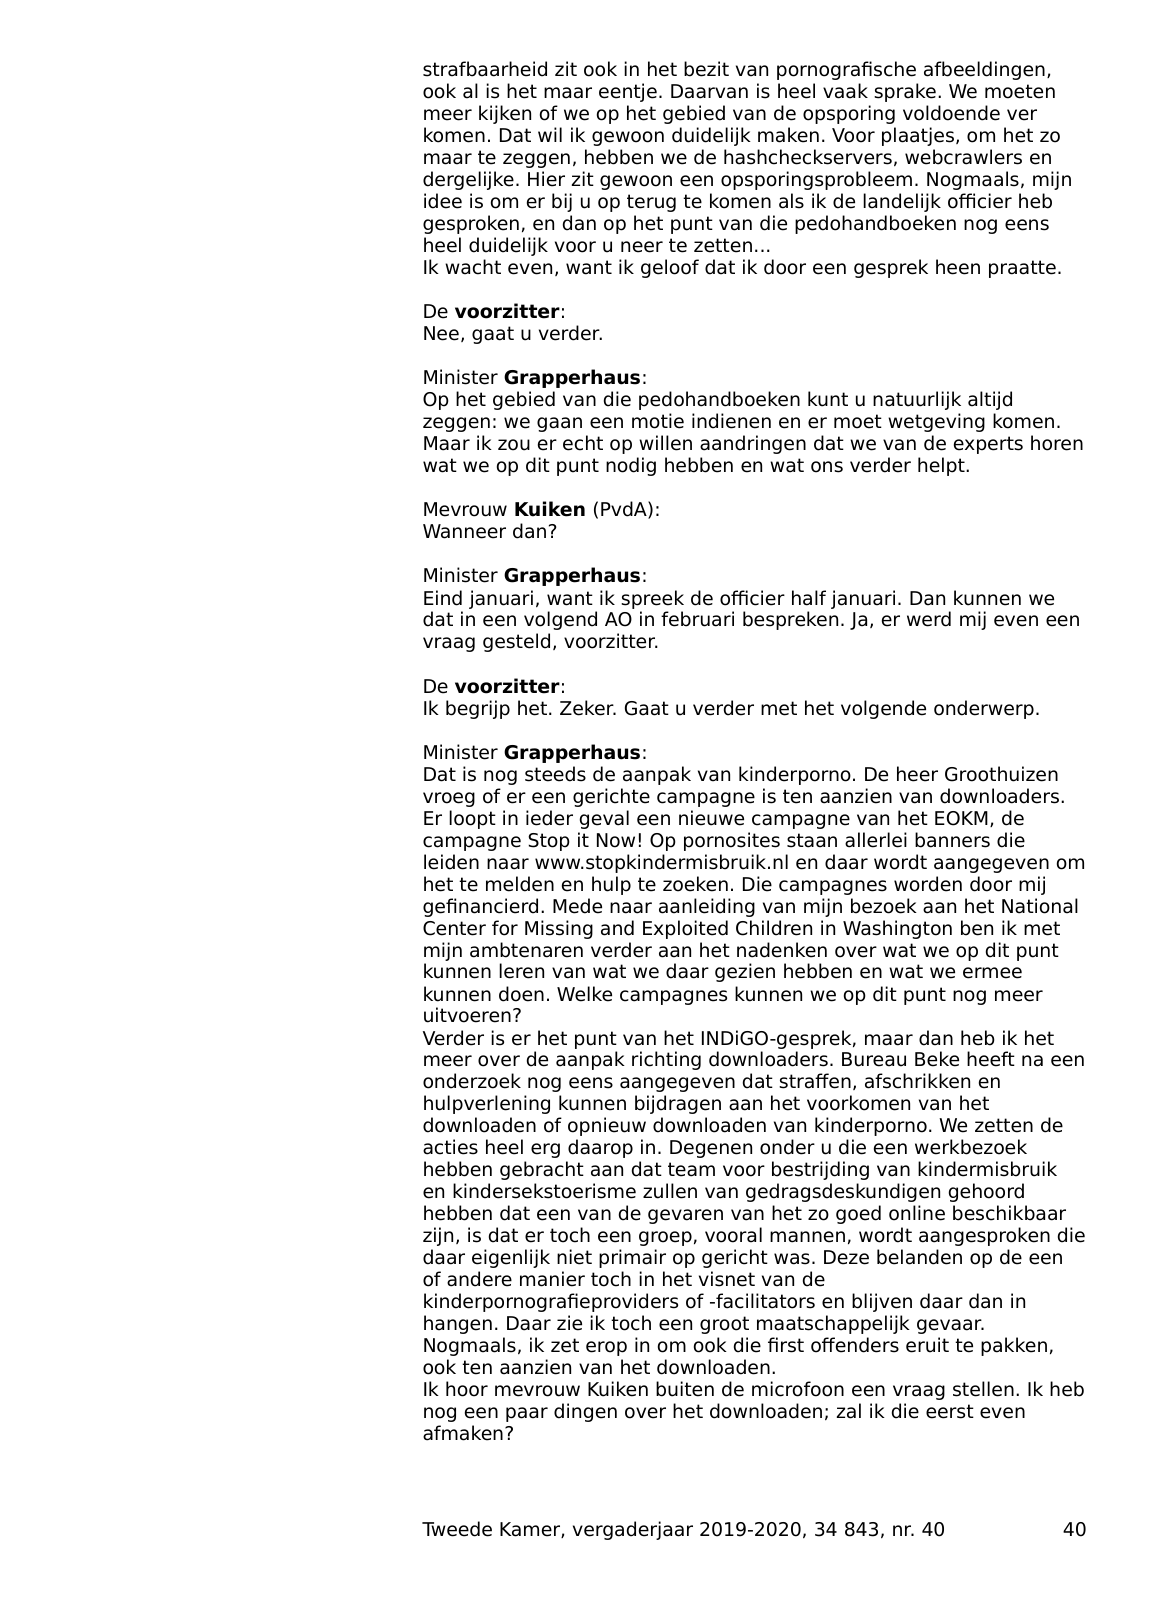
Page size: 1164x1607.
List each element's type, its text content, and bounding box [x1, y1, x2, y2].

text Nee, gaat u verder. [422, 323, 1087, 345]
text Ik begrijp het. Zeker. Gaat u verder met het volgende onderwerp. [422, 697, 1087, 719]
text Minister Grapperhaus: [422, 742, 1087, 764]
text Mevrouw Kuiken (PvdA): [422, 499, 1087, 521]
text strafbaarheid zit ook in het bezit van pornografische afbeeldingen, ook al is het maar eentje. Daarvan is heel vaak sprake. We moeten meer kijken of we op het gebied van de opsporing voldoende ver komen. Dat wil ik gewoon duidelijk maken. Voor plaatjes, om het zo maar te zeggen, hebben we de hashcheckservers, webcrawlers en dergelijke. Hier zit gewoon een opsporingsprobleem. Nogmaals, mijn idee is om er bij u op terug te komen als ik de landelijk officier heb gesproken, en dan op het punt van die pedohandboeken nog eens heel duidelijk voor u neer te zetten... [422, 59, 1087, 257]
text Ik hoor mevrouw Kuiken buiten de microfoon een vraag stellen. Ik heb nog een paar dingen over het downloaden; zal ik die eerst even afmaken? [422, 1379, 1087, 1445]
text Op het gebied van die pedohandboeken kunt u natuurlijk altijd zeggen: we gaan een motie indienen en er moet wetgeving komen. Maar ik zou er echt op willen aandringen dat we van de experts horen wat we op dit punt nodig hebben en wat ons verder helpt. [422, 389, 1087, 477]
text Verder is er het punt van het INDiGO-gesprek, maar dan heb ik het meer over de aanpak richting downloaders. Bureau Beke heeft na een onderzoek nog eens aangegeven dat straffen, afschrikken en hulpverlening kunnen bijdragen aan het voorkomen van het downloaden of opnieuw downloaden van kinderporno. We zetten de acties heel erg daarop in. Degenen onder u die een werkbezoek hebben gebracht aan dat team voor bestrijding van kindermisbruik en kindersekstoerisme zullen van gedragsdeskundigen gehoord hebben dat een van de gevaren van het zo goed online beschikbaar zijn, is dat er toch een groep, vooral mannen, wordt aangesproken die daar eigenlijk niet primair op gericht was. Deze belanden op de een of andere manier toch in het visnet van de kinderpornografieproviders of -facilitators en blijven daar dan in hangen. Daar zie ik toch een groot maatschappelijk gevaar. Nogmaals, ik zet erop in om ook die first offenders eruit te pakken, ook ten aanzien van het downloaden. [422, 1027, 1087, 1379]
text Ik wacht even, want ik geloof dat ik door een gesprek heen praatte. [422, 257, 1087, 279]
text De voorzitter: [422, 676, 1087, 697]
text Wanneer dan? [422, 521, 1087, 543]
text Minister Grapperhaus: [422, 565, 1087, 587]
text Dat is nog steeds de aanpak van kinderporno. De heer Groothuizen vroeg of er een gerichte campagne is ten aanzien van downloaders. Er loopt in ieder geval een nieuwe campagne van het EOKM, de campagne Stop it Now! Op pornosites staan allerlei banners die leiden naar www.stopkindermisbruik.nl en daar wordt aangegeven om het te melden en hulp te zoeken. Die campagnes worden door mij gefinancierd. Mede naar aanleiding van mijn bezoek aan het National Center for Missing and Exploited Children in Washington ben ik met mijn ambtenaren verder aan het nadenken over wat we op dit punt kunnen leren van wat we daar gezien hebben en wat we ermee kunnen doen. Welke campagnes kunnen we op dit punt nog meer uitvoeren? [422, 764, 1087, 1027]
text De voorzitter: [422, 301, 1087, 323]
text Eind januari, want ik spreek de officier half januari. Dan kunnen we dat in een volgend AO in februari bespreken. Ja, er werd mij even een vraag gesteld, voorzitter. [422, 587, 1087, 653]
text Minister Grapperhaus: [422, 367, 1087, 389]
